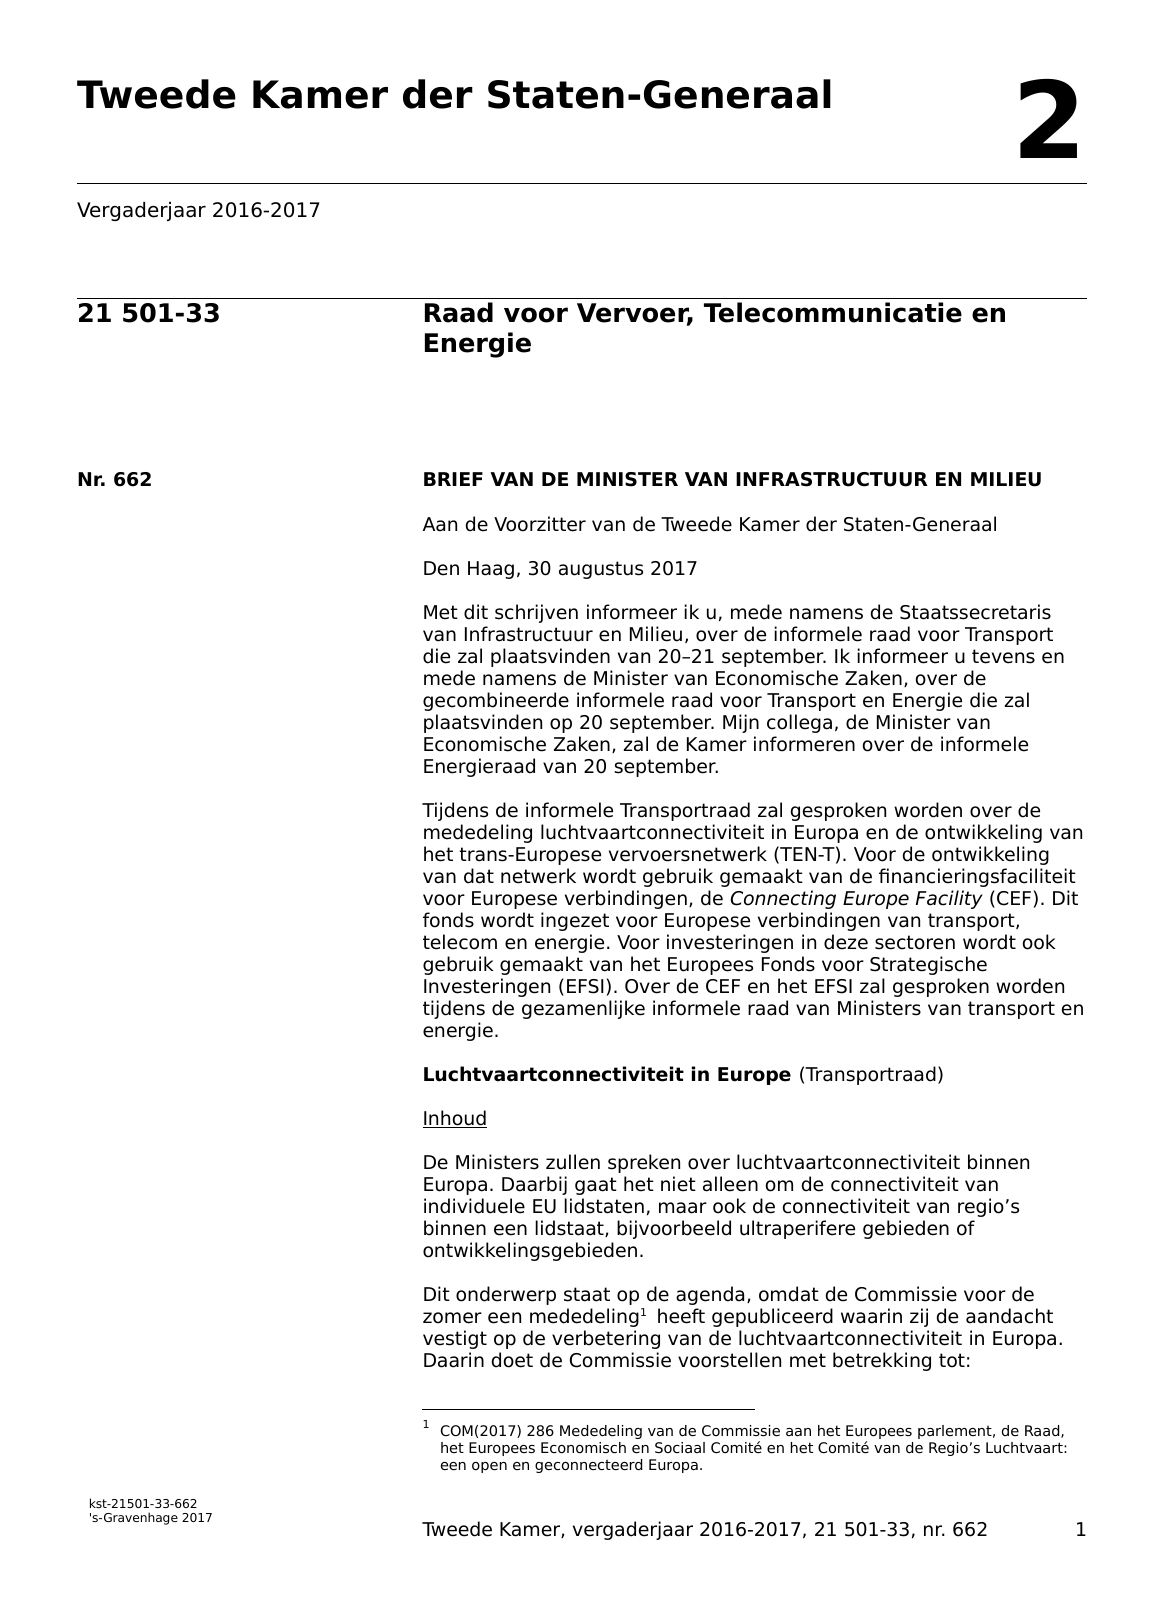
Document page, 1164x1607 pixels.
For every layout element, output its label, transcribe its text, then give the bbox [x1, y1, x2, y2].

text Aan de Voorzitter van de Tweede Kamer der Staten-Generaal [422, 513, 1087, 536]
text COM(2017) 286 Mededeling van de Commissie aan het Europees parlement, de Raad, het Europees Economisch en Sociaal Comité en het Comité van de Regio’s Luchtvaart: een open en geconnecteerd Europa. [422, 1418, 1087, 1474]
text kst-21501-33-662 [88, 1497, 323, 1511]
subtitle Inhoud [422, 1108, 1087, 1130]
text Dit onderwerp staat op de agenda, omdat de Commissie voor de zomer een mededeling heeft gepubliceerd waarin zij de aandacht vestigt op de verbetering van de luchtvaartconnectiviteit in Europa. Daarin doet de Commissie voorstellen met betrekking tot: [422, 1284, 1087, 1372]
table_cell Vergaderjaar 2016-2017 [77, 184, 1087, 298]
text 's-Gravenhage 2017 [88, 1511, 323, 1525]
subtitle 21 501-33 Raad voor Vervoer, Telecommunicatie en Energie [77, 299, 1087, 358]
text Den Haag, 30 augustus 2017 [422, 558, 1087, 580]
text Met dit schrijven informeer ik u, mede namens de Staatssecretaris van Infrastructuur en Milieu, over de informele raad voor Transport die zal plaatsvinden van 20–21 september. Ik informeer u tevens en mede namens de Minister van Economische Zaken, over de gecombineerde informele raad voor Transport en Energie die zal plaatsvinden op 20 september. Mijn collega, de Minister van Economische Zaken, zal de Kamer informeren over de informele Energieraad van 20 september. [422, 602, 1087, 778]
subtitle Nr. 662 BRIEF VAN DE MINISTER VAN INFRASTRUCTUUR EN MILIEU [77, 469, 1087, 491]
table_header 2 [886, 59, 1087, 183]
subtitle Luchtvaartconnectiviteit in Europe (Transportraad) [422, 1064, 1087, 1086]
table_header Tweede Kamer der Staten-Generaal [77, 59, 886, 183]
text De Ministers zullen spreken over luchtvaartconnectiviteit binnen Europa. Daarbij gaat het niet alleen om de connectiviteit van individuele EU lidstaten, maar ook de connectiviteit van regio’s binnen een lidstaat, bijvoorbeeld ultraperifere gebieden of ontwikkelingsgebieden. [422, 1152, 1087, 1262]
text Tijdens de informele Transportraad zal gesproken worden over de mededeling luchtvaartconnectiviteit in Europa en de ontwikkeling van het trans-Europese vervoersnetwerk (TEN-T). Voor de ontwikkeling van dat netwerk wordt gebruik gemaakt van de financieringsfaciliteit voor Europese verbindingen, de Connecting Europe Facility (CEF). Dit fonds wordt ingezet voor Europese verbindingen van transport, telecom en energie. Voor investeringen in deze sectoren wordt ook gebruik gemaakt van het Europees Fonds voor Strategische Investeringen (EFSI). Over de CEF en het EFSI zal gesproken worden tijdens de gezamenlijke informele raad van Ministers van transport en energie. [422, 800, 1087, 1042]
